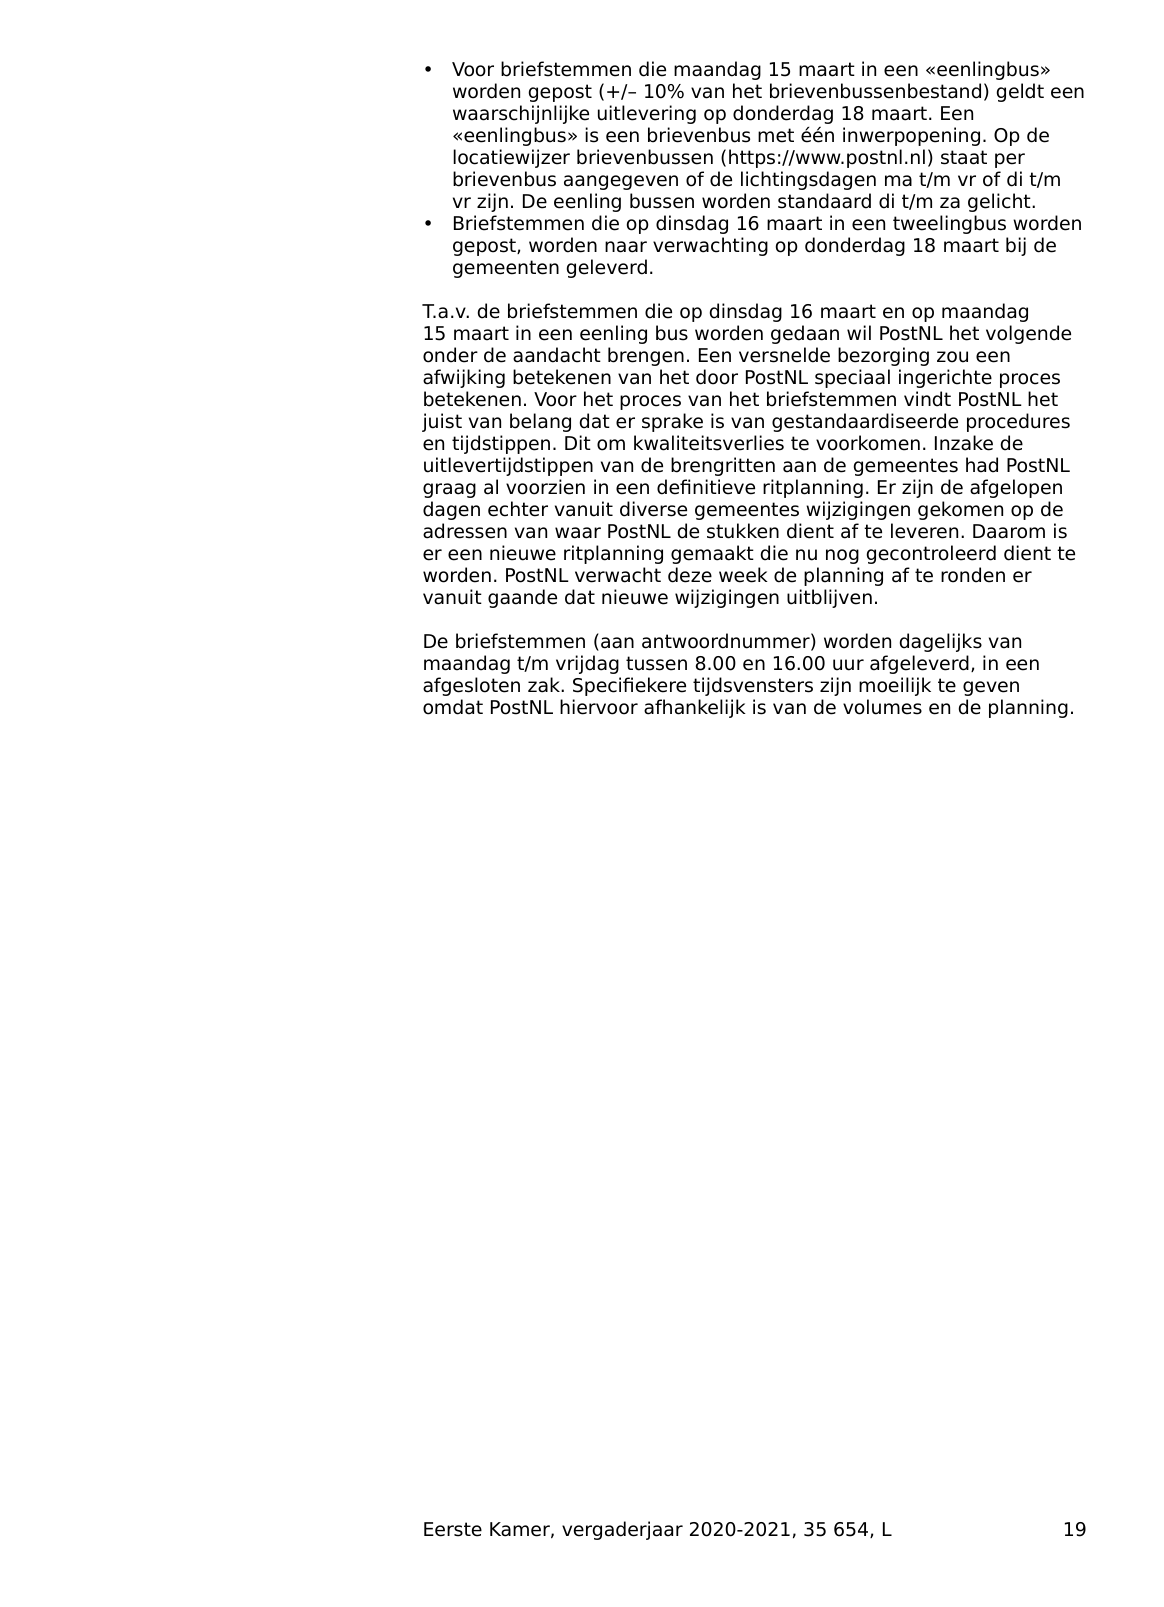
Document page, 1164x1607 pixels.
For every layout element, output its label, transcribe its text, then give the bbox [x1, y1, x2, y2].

text T.a.v. de briefstemmen die op dinsdag 16 maart en op maandag 15 maart in een eenling bus worden gedaan wil PostNL het volgende onder de aandacht brengen. Een versnelde bezorging zou een afwijking betekenen van het door PostNL speciaal ingerichte proces betekenen. Voor het proces van het briefstemmen vindt PostNL het juist van belang dat er sprake is van gestandaardiseerde procedures en tijdstippen. Dit om kwaliteitsverlies te voorkomen. Inzake de uitlevertijdstippen van de brengritten aan de gemeentes had PostNL graag al voorzien in een definitieve ritplanning. Er zijn de afgelopen dagen echter vanuit diverse gemeentes wijzigingen gekomen op de adressen van waar PostNL de stukken dient af te leveren. Daarom is er een nieuwe ritplanning gemaakt die nu nog gecontroleerd dient te worden. PostNL verwacht deze week de planning af te ronden er vanuit gaande dat nieuwe wijzigingen uitblijven. [422, 301, 1087, 609]
text • Briefstemmen die op dinsdag 16 maart in een tweelingbus worden gepost, worden naar verwachting op donderdag 18 maart bij de gemeenten geleverd. [422, 213, 1087, 279]
text • Voor briefstemmen die maandag 15 maart in een «eenlingbus» worden gepost (+/– 10% van het brievenbussenbestand) geldt een waarschijnlijke uitlevering op donderdag 18 maart. Een «eenlingbus» is een brievenbus met één inwerpopening. Op de locatiewijzer brievenbussen (https://www.postnl.nl) staat per brievenbus aangegeven of de lichtingsdagen ma t/m vr of di t/m vr zijn. De eenling bussen worden standaard di t/m za gelicht. [422, 59, 1087, 213]
text De briefstemmen (aan antwoordnummer) worden dagelijks van maandag t/m vrijdag tussen 8.00 en 16.00 uur afgeleverd, in een afgesloten zak. Specifiekere tijdsvensters zijn moeilijk te geven omdat PostNL hiervoor afhankelijk is van de volumes en de planning. [422, 631, 1087, 719]
